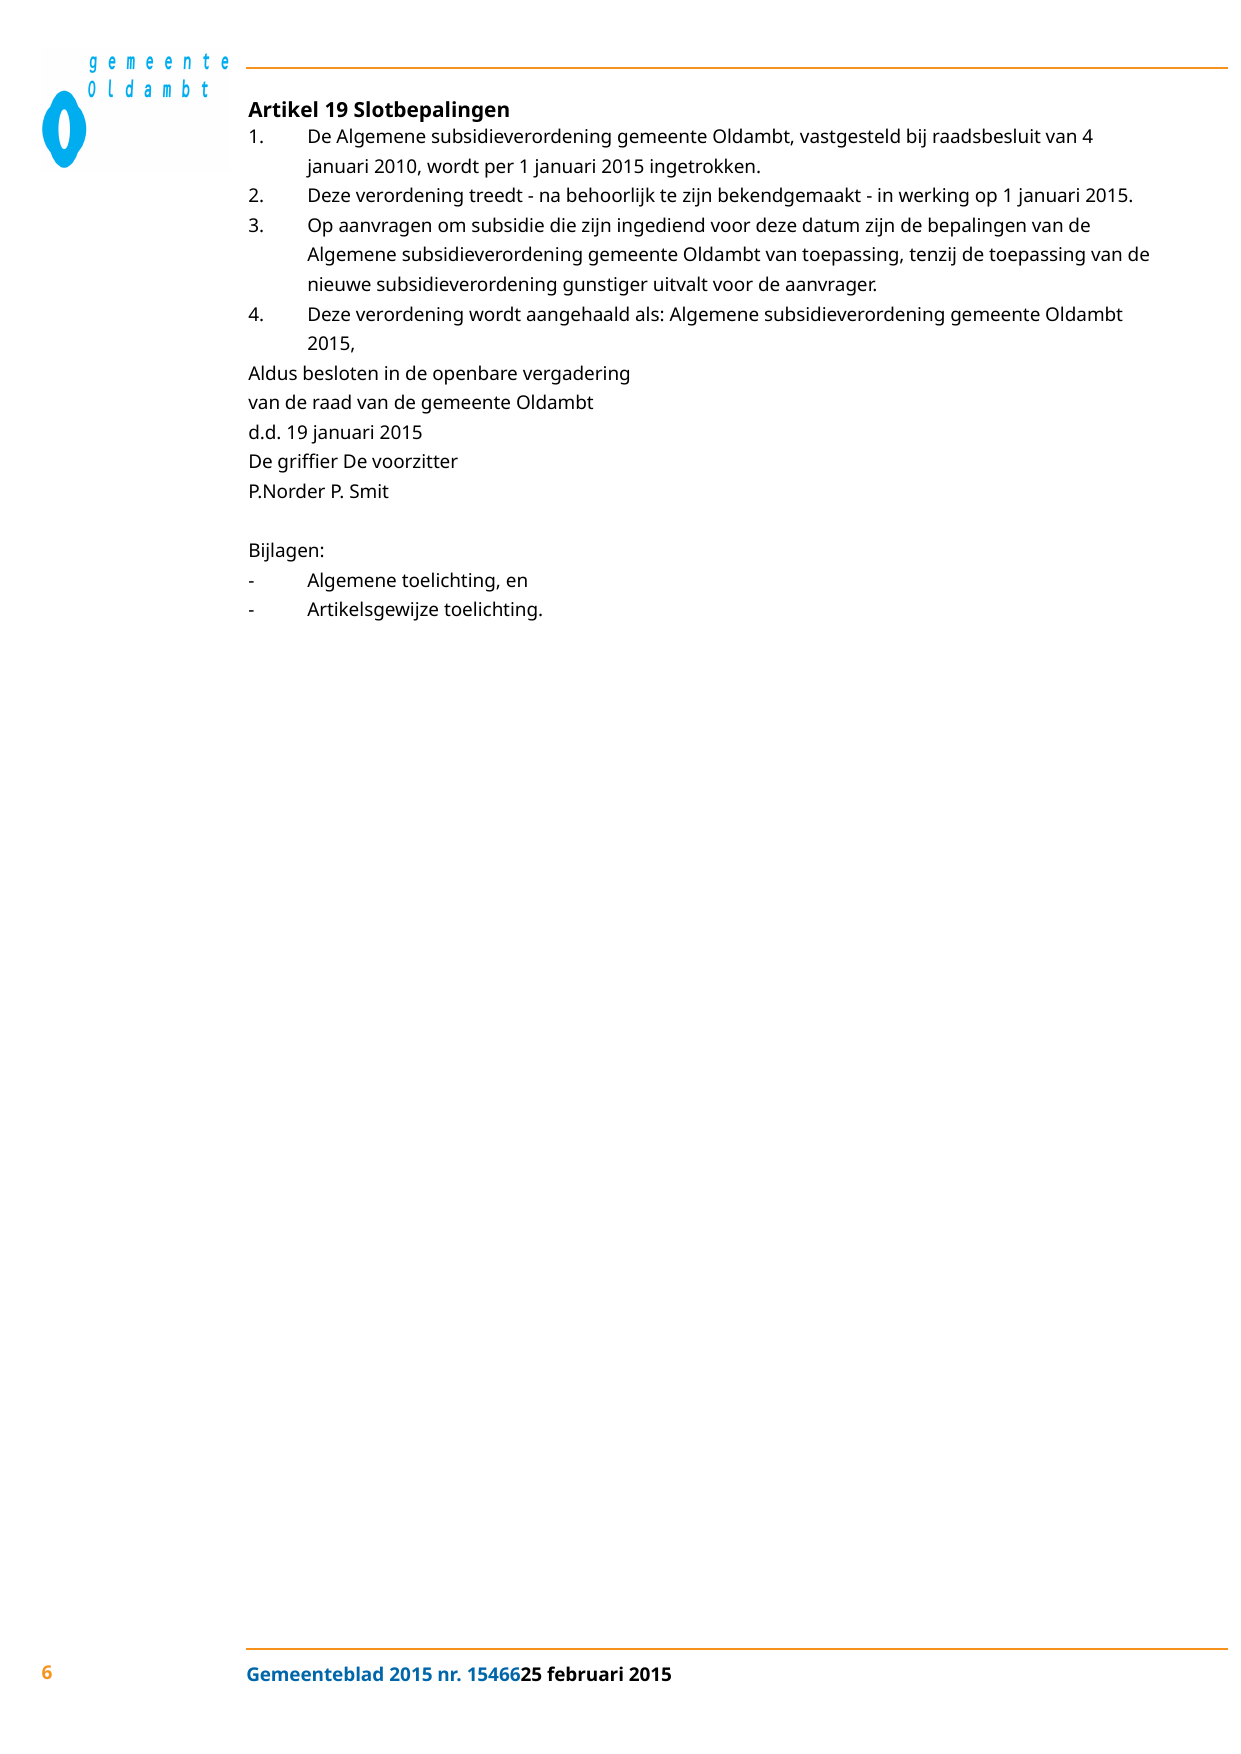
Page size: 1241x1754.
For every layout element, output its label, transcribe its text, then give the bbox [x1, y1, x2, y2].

text Artikel 19 Slotbepalingen [248, 95, 1152, 123]
list Deze verordening treedt - na behoorlijk te zijn bekendgemaakt - in werking op 1 januari 2015. [248, 182, 1152, 208]
list Algemene toelichting, en [248, 567, 1152, 593]
text Aldus besloten in de openbare vergadering [248, 360, 1152, 386]
list Op aanvragen om subsidie die zijn ingediend voor deze datum zijn de bepalingen van de Algemene subsidieverordening gemeente Oldambt van toepassing, tenzij de toepassing van de nieuwe subsidieverordening gunstiger uitvalt voor de aanvrager. [248, 212, 1152, 297]
text P.Norder P. Smit [248, 478, 1152, 504]
picture [41, 47, 231, 172]
list Deze verordening wordt aangehaald als: Algemene subsidieverordening gemeente Oldambt 2015, [248, 301, 1152, 356]
text d.d. 19 januari 2015 [248, 419, 1152, 445]
list De Algemene subsidieverordening gemeente Oldambt, vastgesteld bij raadsbesluit van 4 januari 2010, wordt per 1 januari 2015 ingetrokken. [248, 123, 1152, 178]
list Artikelsgewijze toelichting. [248, 597, 1152, 622]
text Bijlagen: [248, 537, 1152, 563]
text De griffier De voorzitter [248, 449, 1152, 474]
text van de raad van de gemeente Oldambt [248, 389, 1152, 415]
